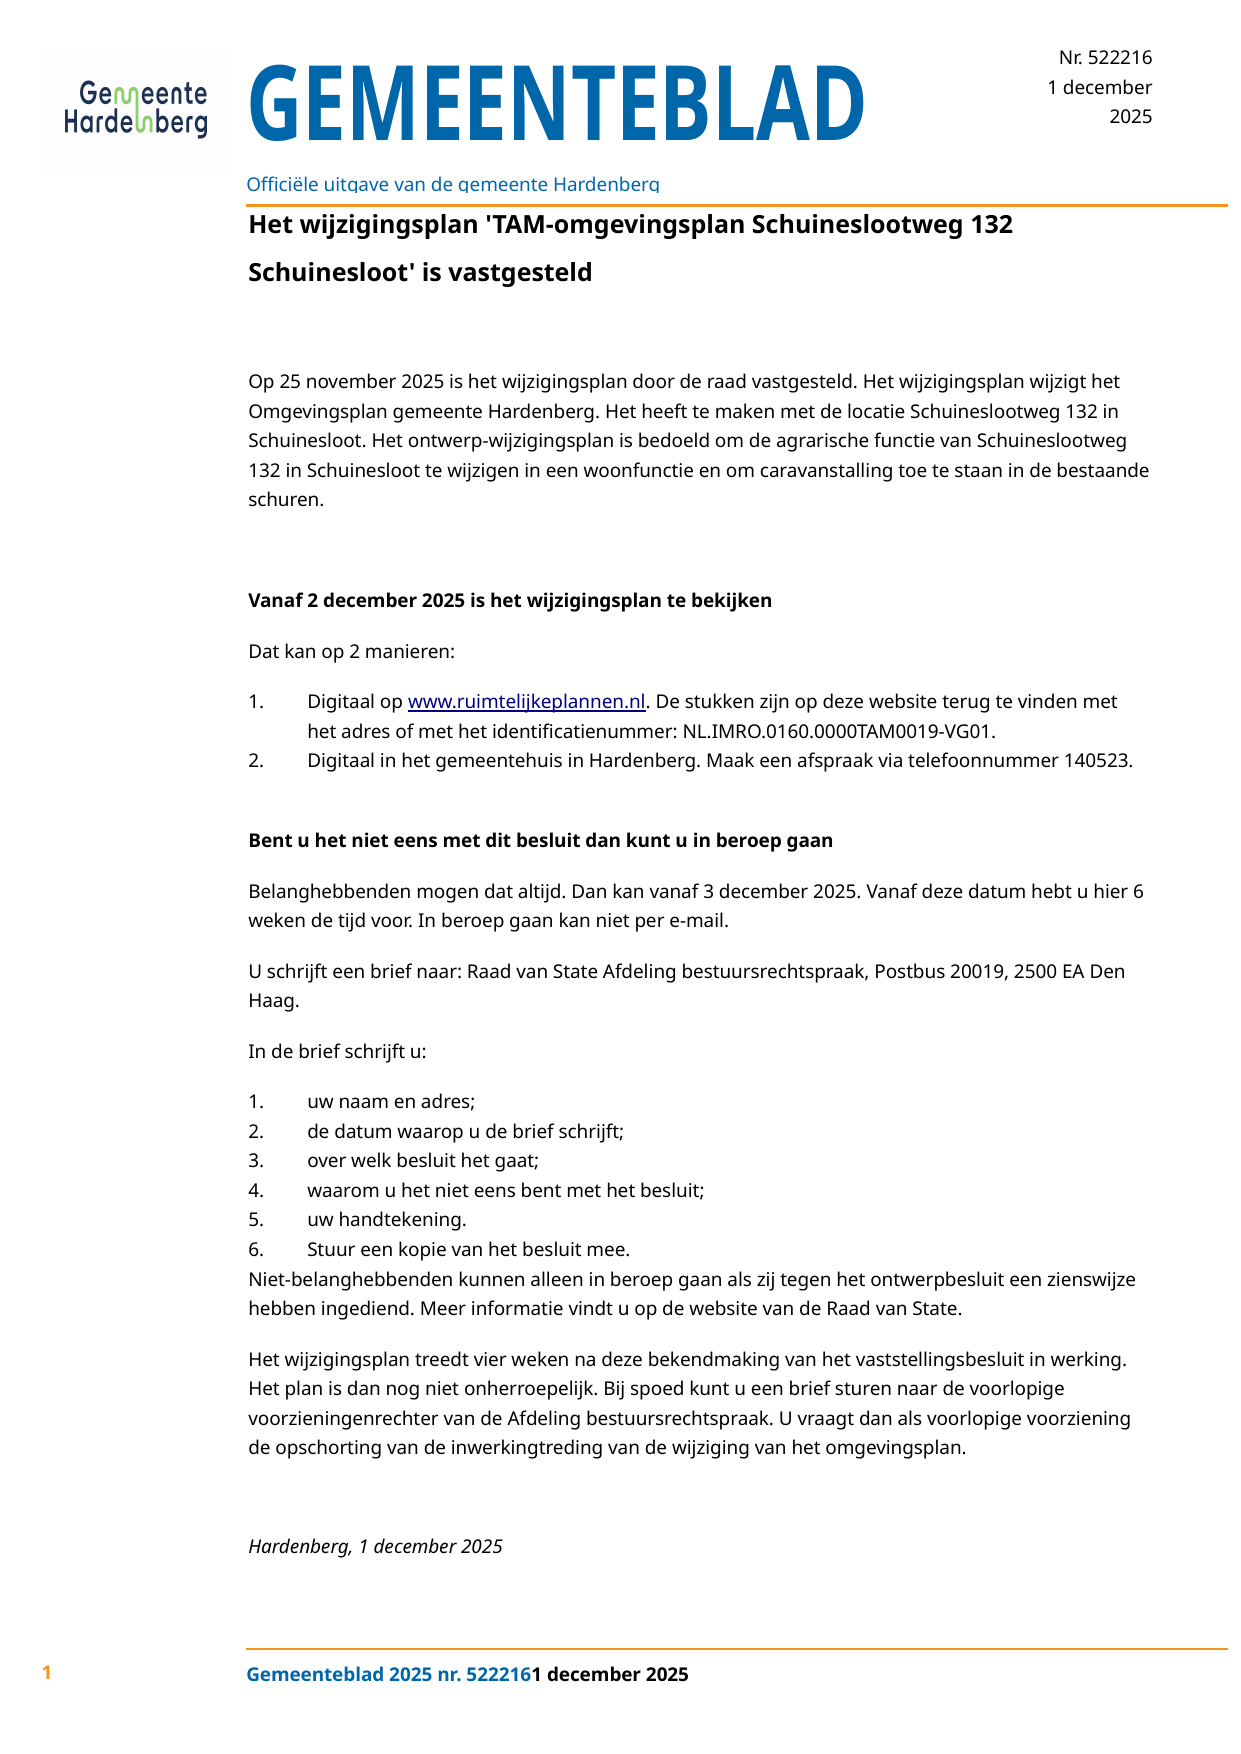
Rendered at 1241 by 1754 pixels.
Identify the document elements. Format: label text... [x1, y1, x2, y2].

text In de brief schrijft u: [248, 1038, 1152, 1064]
text Het wijzigingsplan treedt vier weken na deze bekendmaking van het vaststellingsbesluit in werking. Het plan is dan nog niet onherroepelijk. Bij spoed kunt u een brief sturen naar de voorlopige voorzieningenrechter van de Afdeling bestuursrechtspraak. U vraagt dan als voorlopige voorziening de opschorting van de inwerkingtreding van de wijziging van het omgevingsplan. [248, 1346, 1152, 1460]
text Vanaf 2 december 2025 is het wijzigingsplan te bekijken [248, 587, 1152, 613]
text Het wijzigingsplan 'TAM-omgevingsplan Schuineslootweg 132 Schuinesloot' is vastgesteld [248, 207, 1152, 288]
list over welk besluit het gaat; [248, 1147, 1152, 1173]
text U schrijft een brief naar: Raad van State Afdeling bestuursrechtspraak, Postbus 20019, 2500 EA Den Haag. [248, 958, 1152, 1013]
list uw naam en adres; [248, 1088, 1152, 1114]
list waarom u het niet eens bent met het besluit; [248, 1177, 1152, 1203]
list Stuur een kopie van het besluit mee. [248, 1236, 1152, 1262]
list Digitaal op www.ruimtelijkeplannen.nl. De stukken zijn op deze website terug te vinden met het adres of met het identificatienummer: NL.IMRO.0160.0000TAM0019-VG01. [248, 688, 1152, 744]
list uw handtekening. [248, 1207, 1152, 1232]
text Dat kan op 2 manieren: [248, 638, 1152, 664]
text Niet-belanghebbenden kunnen alleen in beroep gaan als zij tegen het ontwerpbesluit een zienswijze hebben ingediend. Meer informatie vindt u op de website van de Raad van State. [248, 1266, 1152, 1321]
list Digitaal in het gemeentehuis in Hardenberg. Maak een afspraak via telefoonnummer 140523. [248, 747, 1152, 773]
text Hardenberg, 1 december 2025 [248, 1533, 1152, 1558]
list de datum waarop u de brief schrijft; [248, 1118, 1152, 1144]
text Op 25 november 2025 is het wijzigingsplan door de raad vastgesteld. Het wijzigingsplan wijzigt het Omgevingsplan gemeente Hardenberg. Het heeft te maken met de locatie Schuineslootweg 132 in Schuinesloot. Het ontwerp-wijzigingsplan is bedoeld om de agrarische functie van Schuineslootweg 132 in Schuinesloot te wijzigen in een woonfunctie en om caravanstalling toe te staan in de bestaande schuren. [248, 368, 1152, 512]
text Belanghebbenden mogen dat altijd. Dan kan vanaf 3 december 2025. Vanaf deze datum hebt u hier 6 weken de tijd voor. In beroep gaan kan niet per e-mail. [248, 878, 1152, 933]
text Bent u het niet eens met dit besluit dan kunt u in beroep gaan [248, 827, 1152, 853]
picture [41, 47, 231, 172]
